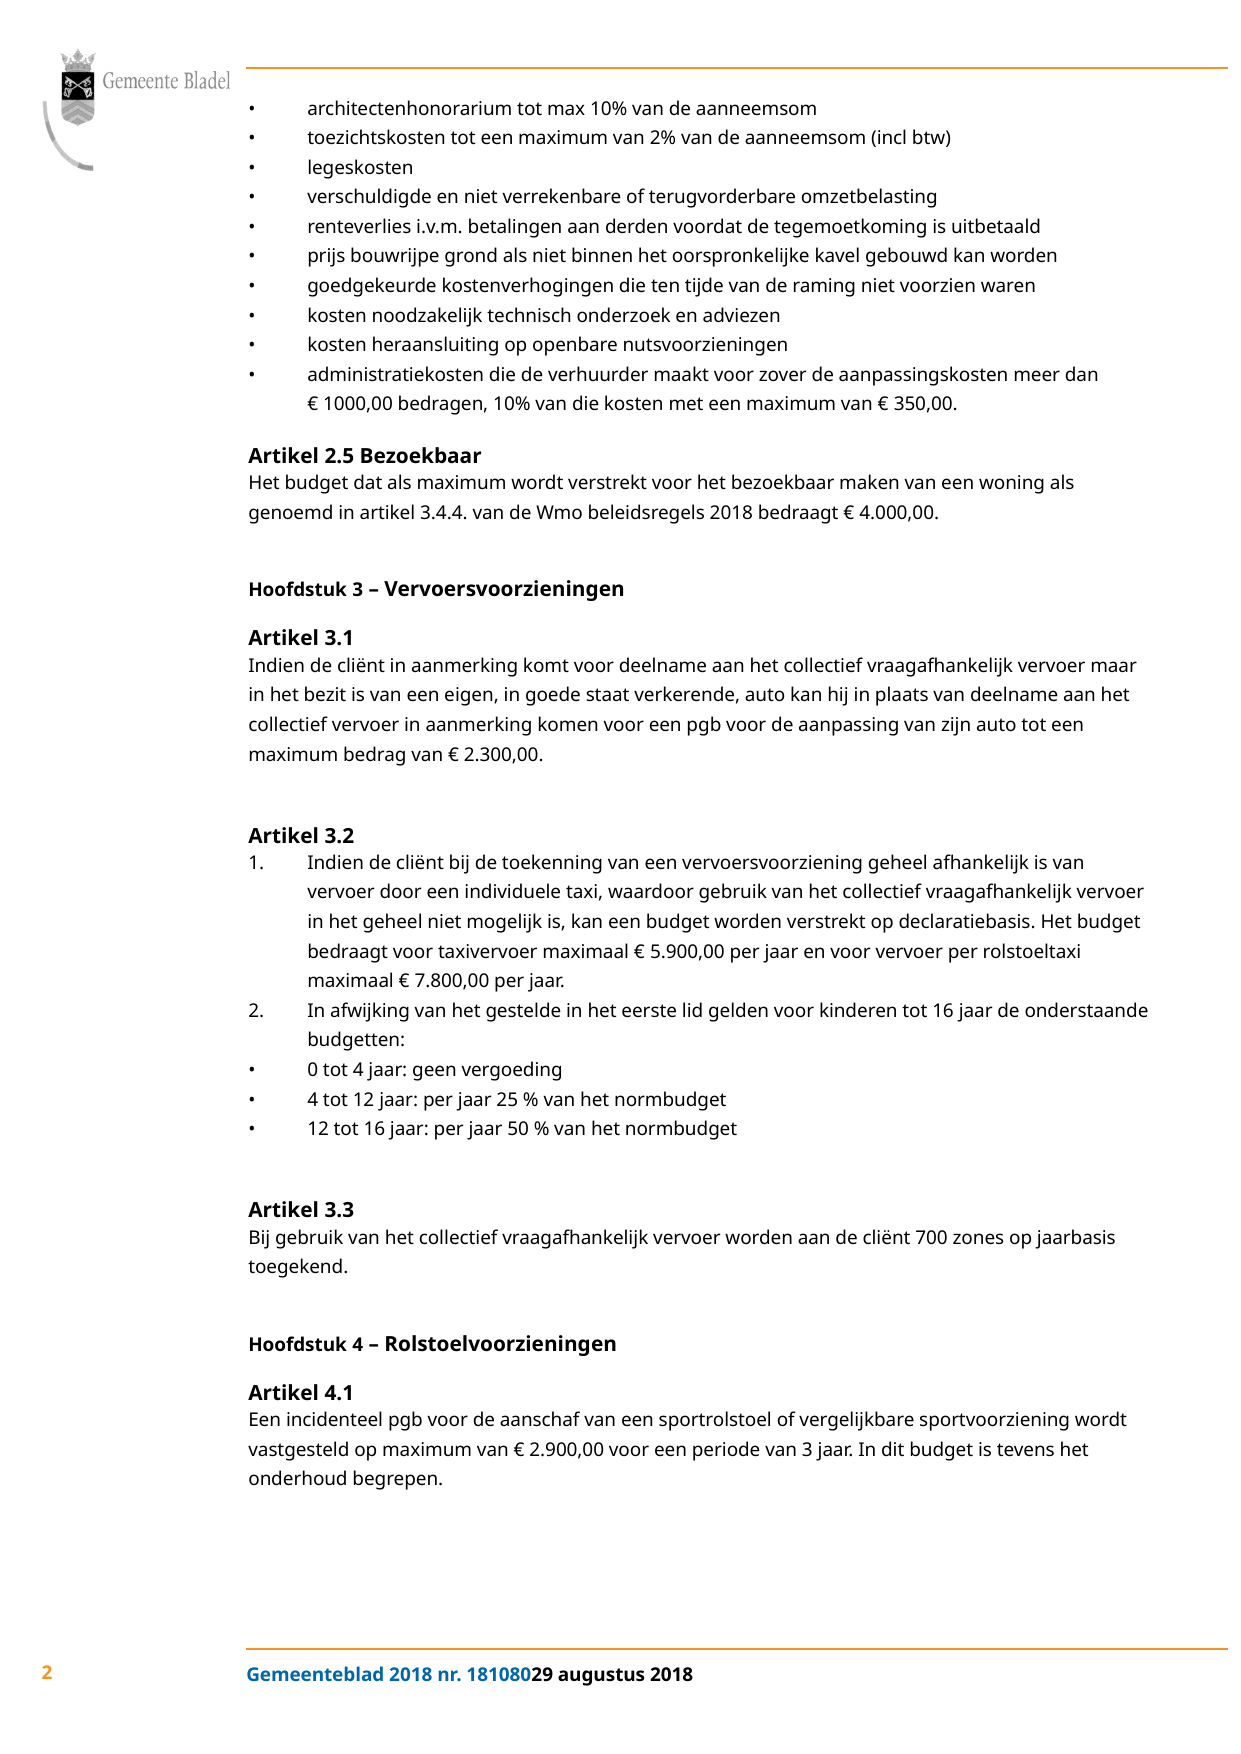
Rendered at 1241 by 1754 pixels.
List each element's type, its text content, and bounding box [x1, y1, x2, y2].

text Een incidenteel pgb voor de aanschaf van een sportrolstoel of vergelijkbare sportvoorziening wordt vastgesteld op maximum van € 2.900,00 voor een periode van 3 jaar. In dit budget is tevens het onderhoud begrepen. [248, 1406, 1152, 1491]
list verschuldigde en niet verrekenbare of terugvorderbare omzetbelasting [248, 183, 1152, 209]
text Artikel 3.3 [248, 1195, 1152, 1224]
list 4 tot 12 jaar: per jaar 25 % van het normbudget [248, 1086, 1152, 1112]
text Het budget dat als maximum wordt verstrekt voor het bezoekbaar maken van een woning als genoemd in artikel 3.4.4. van de Wmo beleidsregels 2018 bedraagt € 4.000,00. [248, 469, 1152, 525]
list kosten heraansluiting op openbare nutsvoorzieningen [248, 331, 1152, 357]
text Bij gebruik van het collectief vraagafhankelijk vervoer worden aan de cliënt 700 zones op jaarbasis toegekend. [248, 1224, 1152, 1279]
list kosten noodzakelijk technisch onderzoek en adviezen [248, 302, 1152, 328]
list Indien de cliënt bij de toekenning van een vervoersvoorziening geheel afhankelijk is van vervoer door een individuele taxi, waardoor gebruik van het collectief vraagafhankelijk vervoer in het geheel niet mogelijk is, kan een budget worden verstrekt op declaratiebasis. Het budget bedraagt voor taxivervoer maximaal € 5.900,00 per jaar en voor vervoer per rolstoeltaxi maximaal € 7.800,00 per jaar. [248, 849, 1152, 993]
list architectenhonorarium tot max 10% van de aanneemsom [248, 95, 1152, 121]
picture [41, 47, 231, 172]
list In afwijking van het gestelde in het eerste lid gelden voor kinderen tot 16 jaar de onderstaande budgetten: [248, 997, 1152, 1052]
list toezichtskosten tot een maximum van 2% van de aanneemsom (incl btw) [248, 124, 1152, 150]
list 0 tot 4 jaar: geen vergoeding [248, 1056, 1152, 1082]
text Artikel 4.1 [248, 1378, 1152, 1406]
text Artikel 3.1 [248, 623, 1152, 652]
list 12 tot 16 jaar: per jaar 50 % van het normbudget [248, 1115, 1152, 1141]
text Artikel 3.2 [248, 821, 1152, 849]
list prijs bouwrijpe grond als niet binnen het oorspronkelijke kavel gebouwd kan worden [248, 243, 1152, 268]
text Hoofdstuk 4 – Rolstoelvoorzieningen [248, 1329, 1152, 1357]
text Artikel 2.5 Bezoekbaar [248, 441, 1152, 469]
list renteverlies i.v.m. betalingen aan derden voordat de tegemoetkoming is uitbetaald [248, 213, 1152, 239]
list administratiekosten die de verhuurder maakt voor zover de aanpassingskosten meer dan € 1000,00 bedragen, 10% van die kosten met een maximum van € 350,00. [248, 361, 1152, 416]
text Indien de cliënt in aanmerking komt voor deelname aan het collectief vraagafhankelijk vervoer maar in het bezit is van een eigen, in goede staat verkerende, auto kan hij in plaats van deelname aan het collectief vervoer in aanmerking komen voor een pgb voor de aanpassing van zijn auto tot een maximum bedrag van € 2.300,00. [248, 652, 1152, 766]
list goedgekeurde kostenverhogingen die ten tijde van de raming niet voorzien waren [248, 272, 1152, 298]
list legeskosten [248, 154, 1152, 180]
text Hoofdstuk 3 – Vervoersvoorzieningen [248, 574, 1152, 603]
